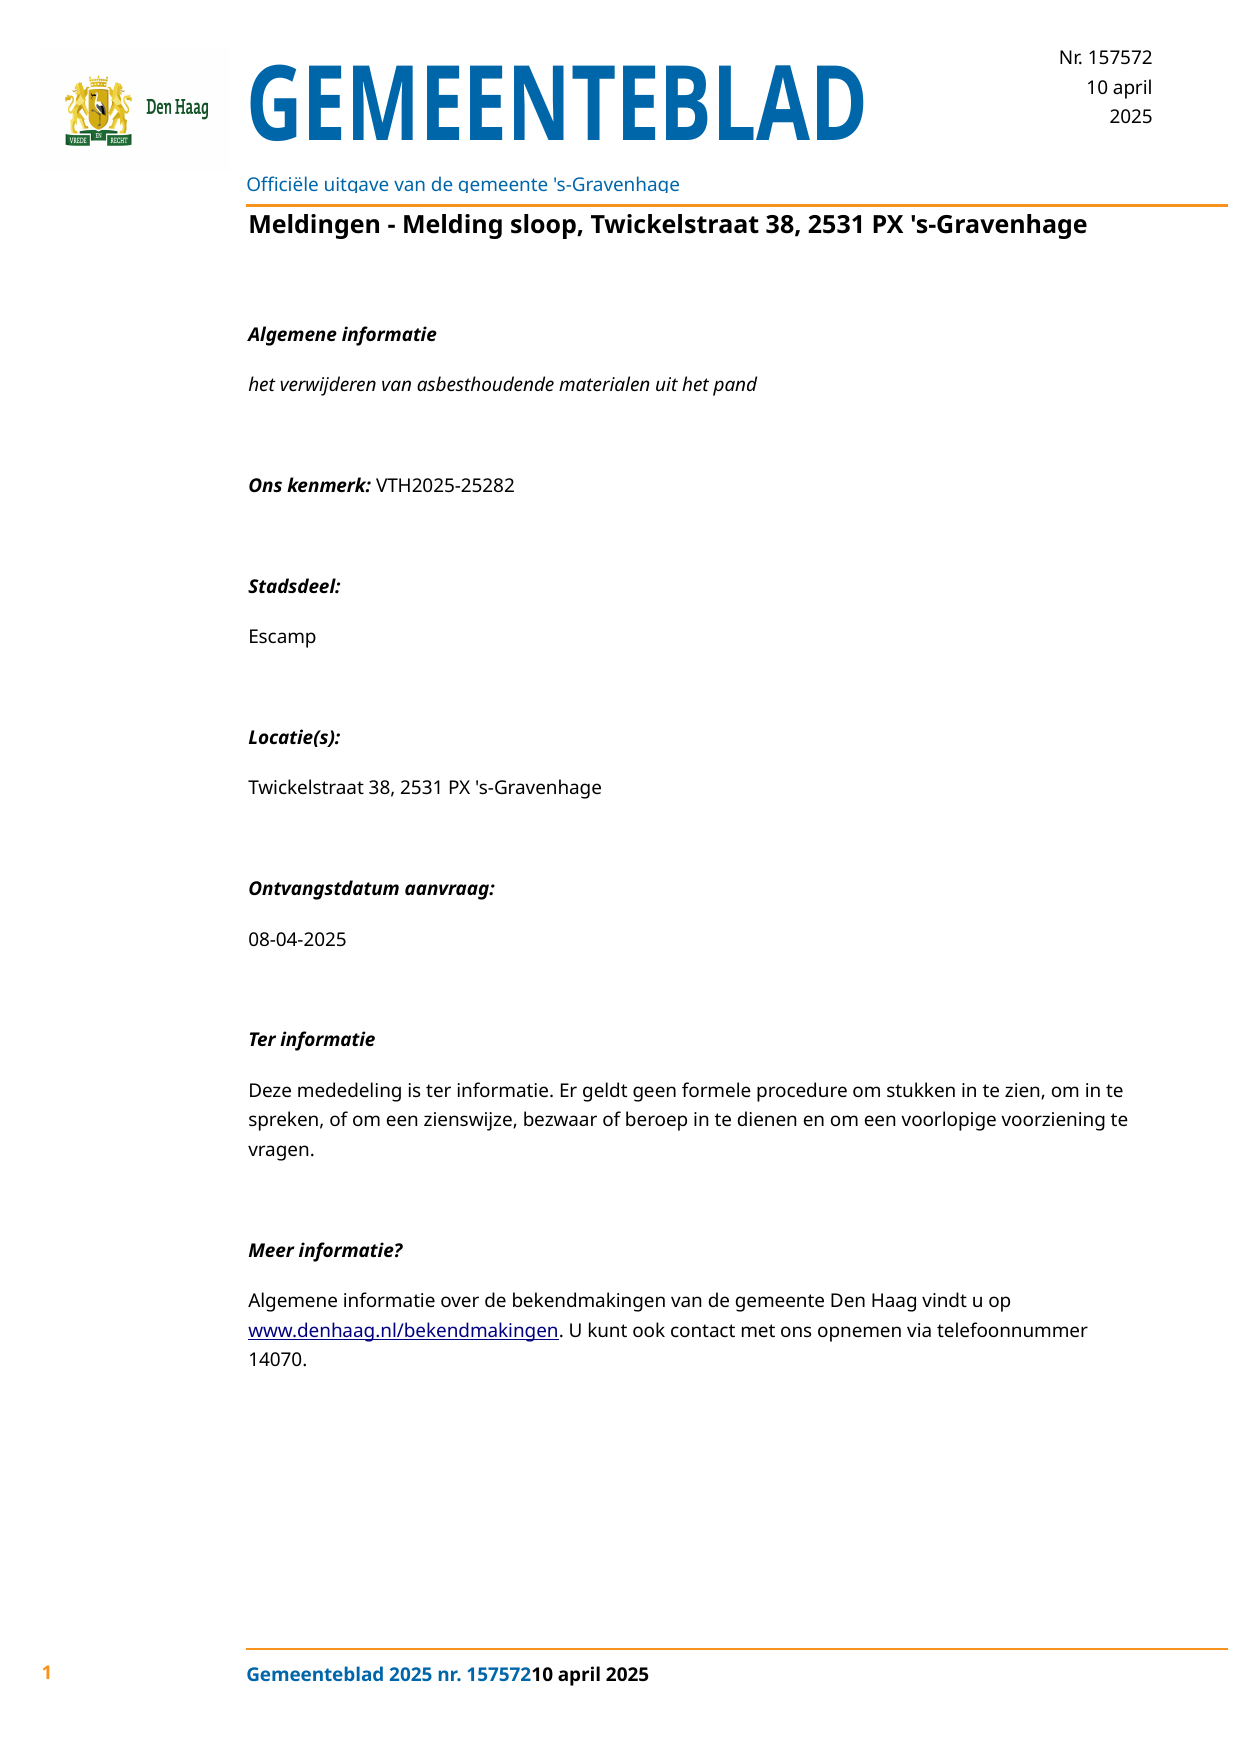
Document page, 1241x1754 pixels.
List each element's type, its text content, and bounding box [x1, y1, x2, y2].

text Twickelstraat 38, 2531 PX 's-Gravenhage [248, 774, 1152, 800]
text Ons kenmerk: VTH2025-25282 [248, 472, 1152, 498]
text Algemene informatie [248, 321, 1152, 346]
text 08-04-2025 [248, 926, 1152, 951]
text Ontvangstdatum aanvraag: [248, 875, 1152, 901]
picture [41, 47, 231, 172]
text Escamp [248, 623, 1152, 649]
text het verwijderen van asbesthoudende materialen uit het pand [248, 371, 1152, 397]
text Stadsdeel: [248, 573, 1152, 598]
text Ter informatie [248, 1027, 1152, 1052]
text Meer informatie? [248, 1237, 1152, 1263]
text Algemene informatie over de bekendmakingen van de gemeente Den Haag vindt u op www.denhaag.nl/bekendmakingen. U kunt ook contact met ons opnemen via telefoonnummer 14070. [248, 1287, 1152, 1372]
text Deze mededeling is ter informatie. Er geldt geen formele procedure om stukken in te zien, om in te spreken, of om een zienswijze, bezwaar of beroep in te dienen en om een voorlopige voorziening te vragen. [248, 1077, 1152, 1162]
text Locatie(s): [248, 724, 1152, 750]
text Meldingen - Melding sloop, Twickelstraat 38, 2531 PX 's-Gravenhage [248, 207, 1152, 241]
